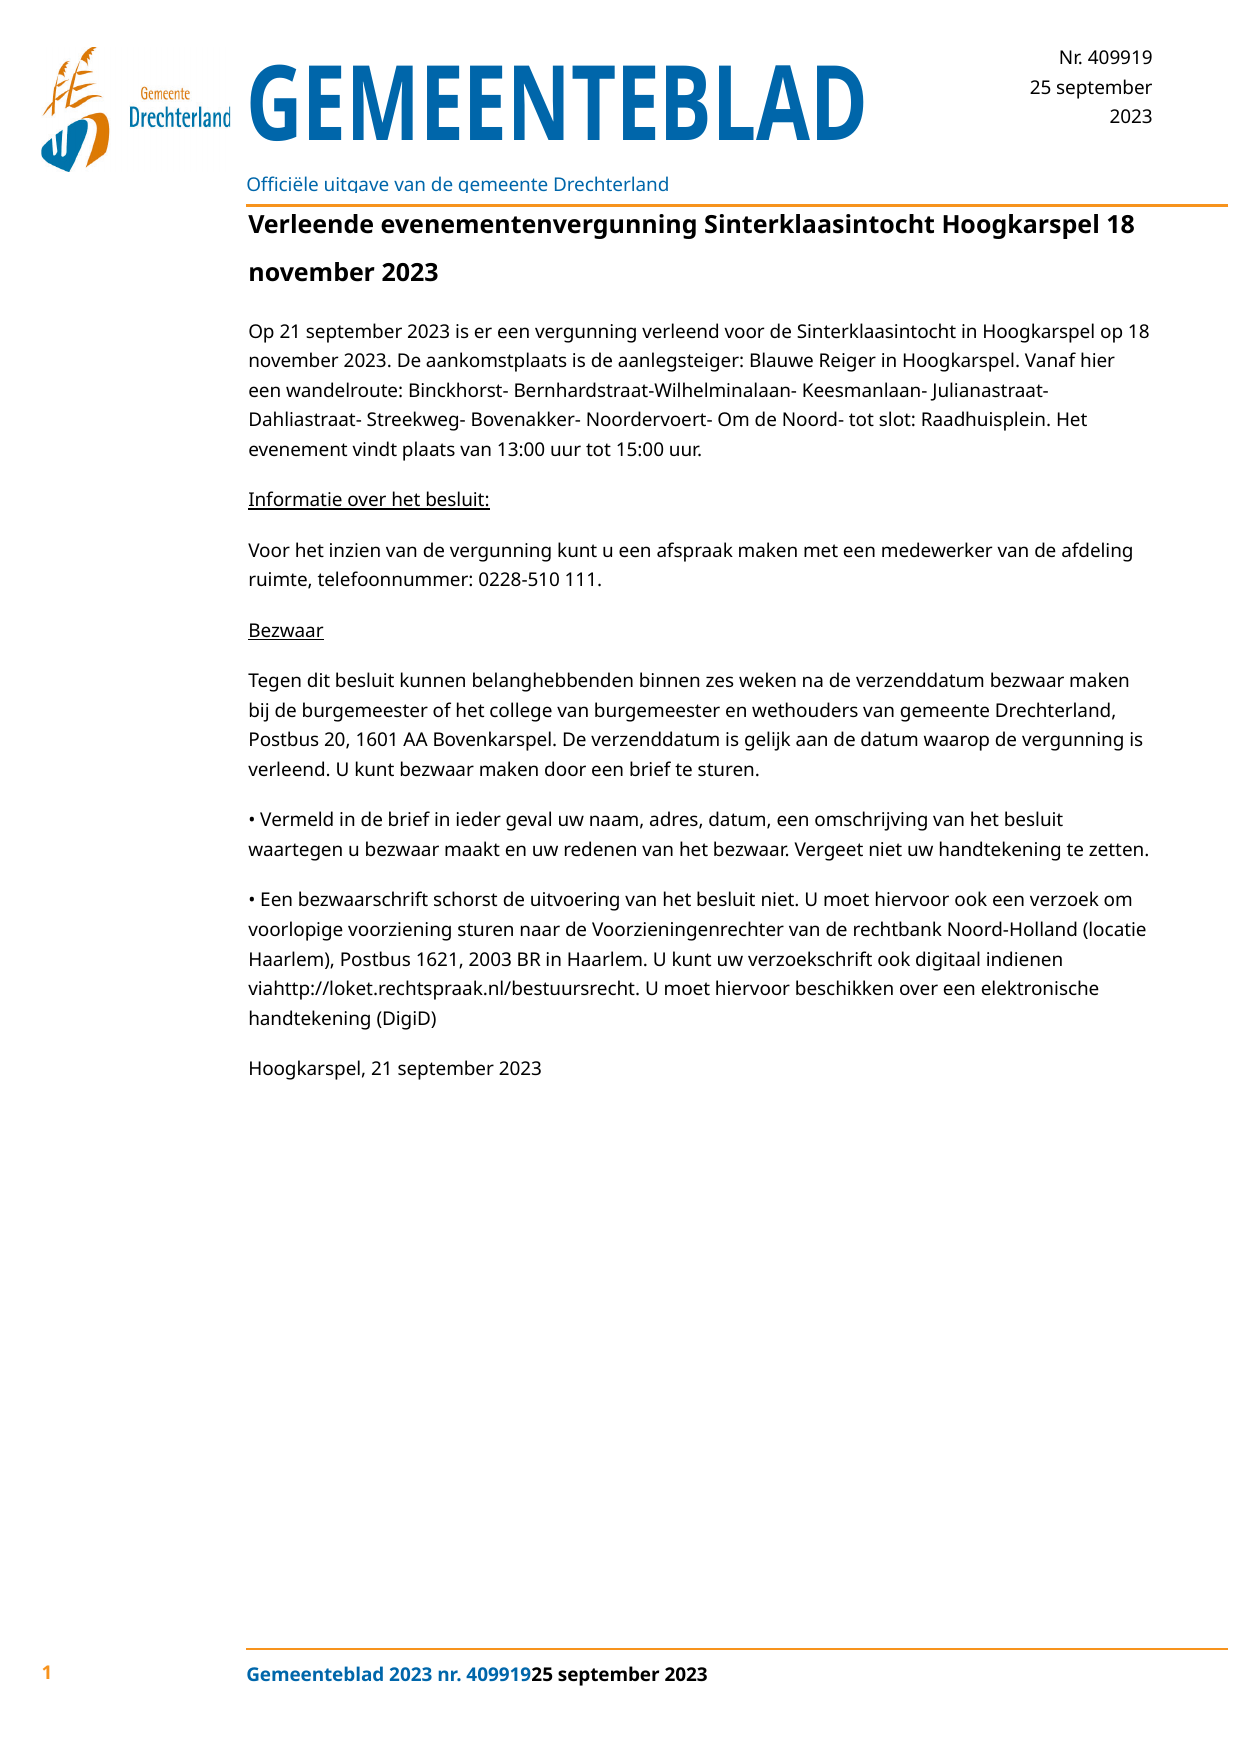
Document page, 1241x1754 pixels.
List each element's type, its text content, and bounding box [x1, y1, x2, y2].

text Tegen dit besluit kunnen belanghebbenden binnen zes weken na de verzenddatum bezwaar maken bij de burgemeester of het college van burgemeester en wethouders van gemeente Drechterland, Postbus 20, 1601 AA Bovenkarspel. De verzenddatum is gelijk aan de datum waarop de vergunning is verleend. U kunt bezwaar maken door een brief te sturen. [248, 667, 1152, 782]
text Informatie over het besluit: [248, 487, 1152, 512]
picture [226, 115, 231, 124]
picture [41, 47, 231, 172]
text Voor het inzien van de vergunning kunt u een afspraak maken met een medewerker van de afdeling ruimte, telefoonnummer: 0228-510 111. [248, 537, 1152, 592]
text Hoogkarspel, 21 september 2023 [248, 1055, 1152, 1081]
text Bezwaar [248, 617, 1152, 643]
text • Een bezwaarschrift schorst de uitvoering van het besluit niet. U moet hiervoor ook een verzoek om voorlopige voorziening sturen naar de Voorzieningenrechter van de rechtbank Noord-Holland (locatie Haarlem), Postbus 1621, 2003 BR in Haarlem. U kunt uw verzoekschrift ook digitaal indienen viahttp://loket.rechtspraak.nl/bestuursrecht. U moet hiervoor beschikken over een elektronische handtekening (DigiD) [248, 887, 1152, 1031]
text • Vermeld in de brief in ieder geval uw naam, adres, datum, een omschrijving van het besluit waartegen u bezwaar maakt en uw redenen van het bezwaar. Vergeet niet uw handtekening te zetten. [248, 807, 1152, 862]
text Verleende evenementenvergunning Sinterklaasintocht Hoogkarspel 18 november 2023 [248, 207, 1152, 288]
picture [41, 158, 64, 172]
text Op 21 september 2023 is er een vergunning verleend voor de Sinterklaasintocht in Hoogkarspel op 18 november 2023. De aankomstplaats is de aanlegsteiger: Blauwe Reiger in Hoogkarspel. Vanaf hier een wandelroute: Binckhorst- Bernhardstraat-Wilhelminalaan- Keesmanlaan- Julianastraat-Dahliastraat- Streekweg- Bovenakker- Noordervoert- Om de Noord- tot slot: Raadhuisplein. Het evenement vindt plaats van 13:00 uur tot 15:00 uur. [248, 318, 1152, 462]
